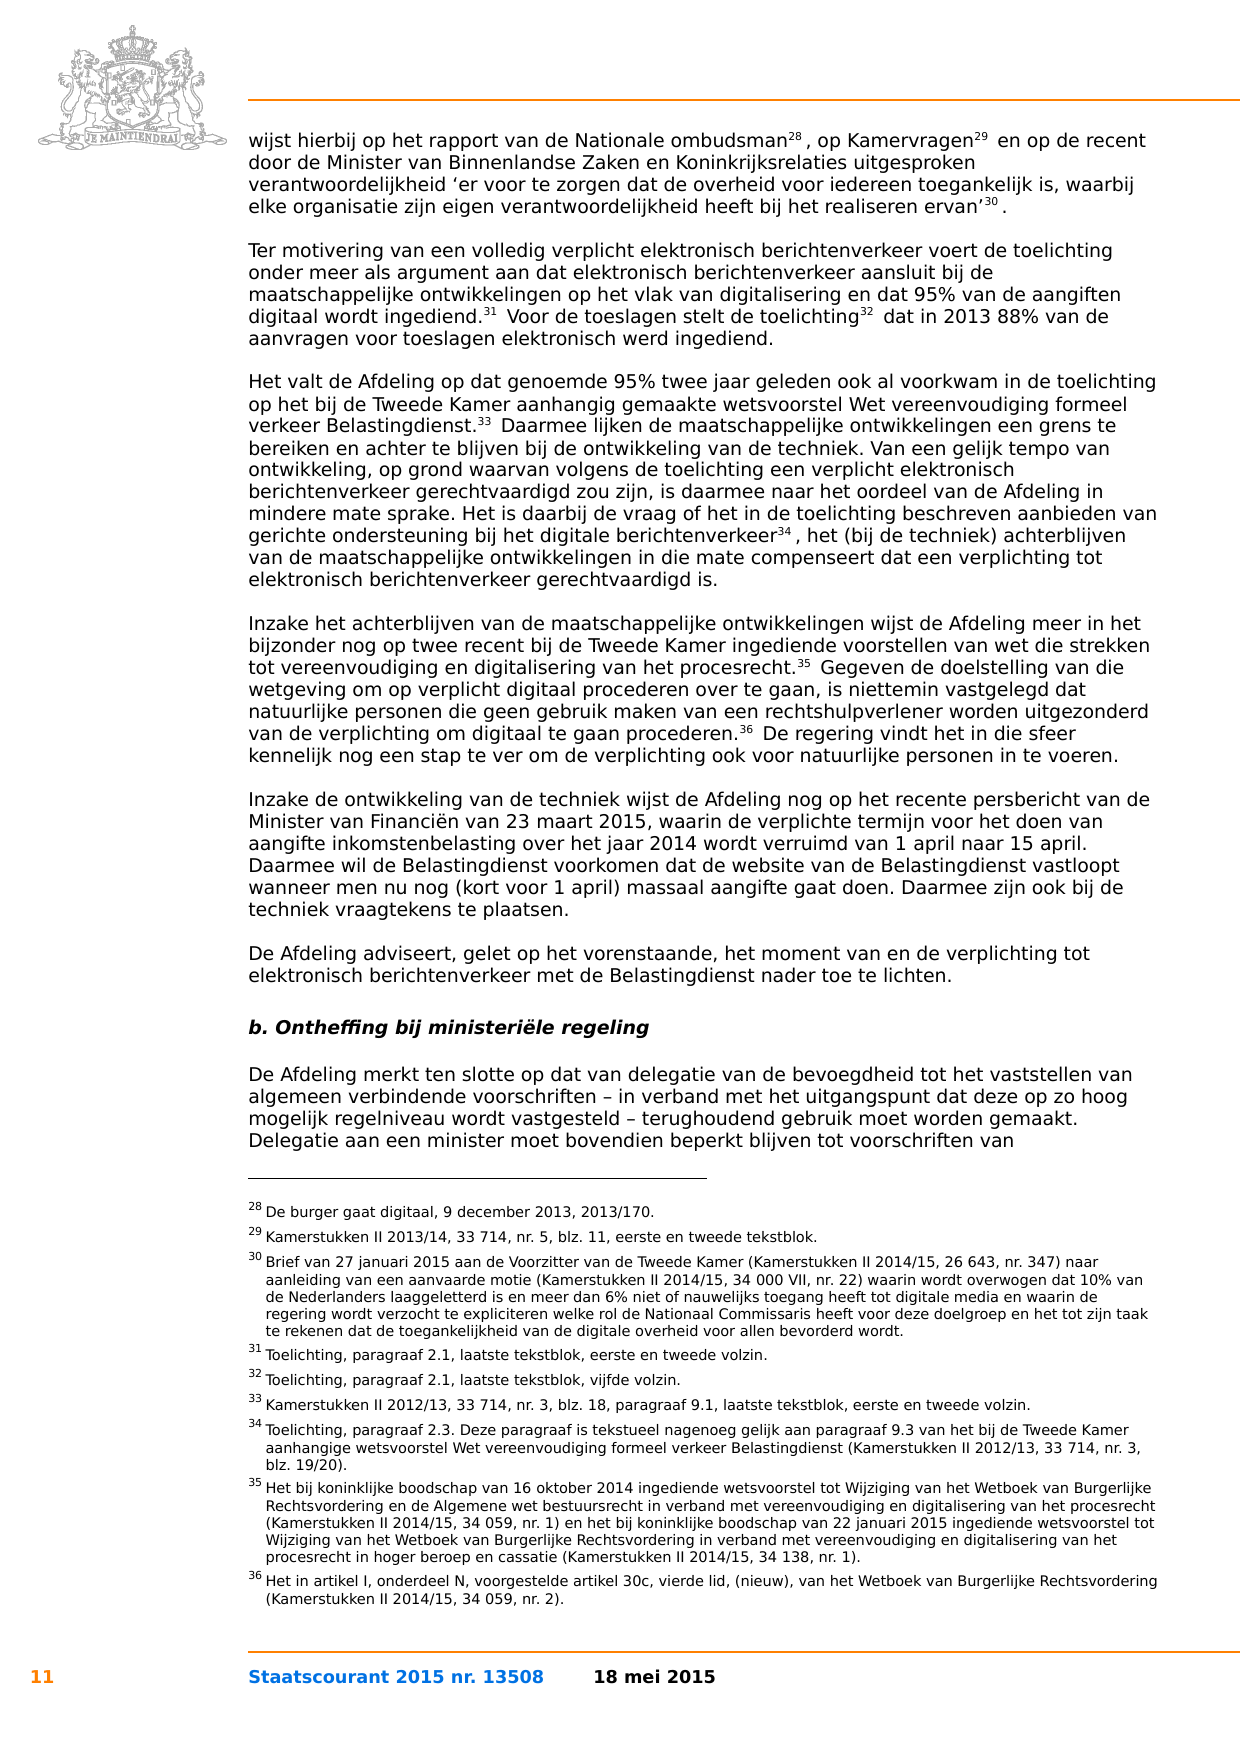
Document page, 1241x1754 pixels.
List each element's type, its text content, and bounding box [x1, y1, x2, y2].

text Toelichting, paragraaf 2.3. Deze paragraaf is tekstueel nagenoeg gelijk aan paragraaf 9.3 van het bij de Tweede Kamer aanhangige wetsvoorstel Wet vereenvoudiging formeel verkeer Belastingdienst (Kamerstukken II 2012/13, 33 714, nr. 3, blz. 19/20). [248, 1418, 1163, 1473]
text Brief van 27 januari 2015 aan de Voorzitter van de Tweede Kamer (Kamerstukken II 2014/15, 26 643, nr. 347) naar aanleiding van een aanvaarde motie (Kamerstukken II 2014/15, 34 000 VII, nr. 22) waarin wordt overwogen dat 10% van de Nederlanders laaggeletterd is en meer dan 6% niet of nauwelijks toegang heeft tot digitale media en waarin de regering wordt verzocht te expliciteren welke rol de Nationaal Commissaris heeft voor deze doelgroep en het tot zijn taak te rekenen dat de toegankelijkheid van de digitale overheid voor allen bevorderd wordt. [248, 1250, 1163, 1340]
text Inzake het achterblijven van de maatschappelijke ontwikkelingen wijst de Afdeling meer in het bijzonder nog op twee recent bij de Tweede Kamer ingediende voorstellen van wet die strekken tot vereenvoudiging en digitalisering van het procesrecht. Gegeven de doelstelling van die wetgeving om op verplicht digitaal procederen over te gaan, is niettemin vastgelegd dat natuurlijke personen die geen gebruik maken van een rechtshulpverlener worden uitgezonderd van de verplichting om digitaal te gaan procederen. De regering vindt het in die sfeer kennelijk nog een stap te ver om de verplichting ook voor natuurlijke personen in te voeren. [248, 613, 1163, 767]
text Inzake de ontwikkeling van de techniek wijst de Afdeling nog op het recente persbericht van de Minister van Financiën van 23 maart 2015, waarin de verplichte termijn voor het doen van aangifte inkomstenbelasting over het jaar 2014 wordt verruimd van 1 april naar 15 april. Daarmee wil de Belastingdienst voorkomen dat de website van de Belastingdienst vastloopt wanneer men nu nog (kort voor 1 april) massaal aangifte gaat doen. Daarmee zijn ook bij de techniek vraagtekens te plaatsen. [248, 789, 1163, 921]
text Ter motivering van een volledig verplicht elektronisch berichtenverkeer voert de toelichting onder meer als argument aan dat elektronisch berichtenverkeer aansluit bij de maatschappelijke ontwikkelingen op het vlak van digitalisering en dat 95% van de aangiften digitaal wordt ingediend. Voor de toeslagen stelt de toelichting dat in 2013 88% van de aanvragen voor toeslagen elektronisch werd ingediend. [248, 240, 1163, 349]
text De Afdeling merkt ten slotte op dat van delegatie van de bevoegdheid tot het vaststellen van algemeen verbindende voorschriften – in verband met het uitgangspunt dat deze op zo hoog mogelijk regelniveau wordt vastgesteld – terughoudend gebruik moet worden gemaakt. Delegatie aan een minister moet bovendien beperkt blijven tot voorschriften van [248, 1063, 1163, 1151]
text De burger gaat digitaal, 9 december 2013, 2013/170. [248, 1200, 1163, 1222]
text Toelichting, paragraaf 2.1, laatste tekstblok, eerste en tweede volzin. [248, 1343, 1163, 1365]
text Kamerstukken II 2013/14, 33 714, nr. 5, blz. 11, eerste en tweede tekstblok. [248, 1225, 1163, 1247]
text Toelichting, paragraaf 2.1, laatste tekstblok, vijfde volzin. [248, 1368, 1163, 1390]
text De Afdeling adviseert, gelet op het vorenstaande, het moment van en de verplichting tot elektronisch berichtenverkeer met de Belastingdienst nader toe te lichten. [248, 943, 1163, 987]
text Kamerstukken II 2012/13, 33 714, nr. 3, blz. 18, paragraaf 9.1, laatste tekstblok, eerste en tweede volzin. [248, 1393, 1163, 1415]
subtitle b. Ontheffing bij ministeriële regeling [248, 1017, 1163, 1038]
text wijst hierbij op het rapport van de Nationale ombudsman, op Kamervragen en op de recent door de Minister van Binnenlandse Zaken en Koninkrijksrelaties uitgesproken verantwoordelijkheid ‘er voor te zorgen dat de overheid voor iedereen toegankelijk is, waarbij elke organisatie zijn eigen verantwoordelijkheid heeft bij het realiseren ervan’. [248, 130, 1163, 218]
picture [38, 25, 227, 150]
text Het valt de Afdeling op dat genoemde 95% twee jaar geleden ook al voorkwam in de toelichting op het bij de Tweede Kamer aanhangig gemaakte wetsvoorstel Wet vereenvoudiging formeel verkeer Belastingdienst. Daarmee lijken de maatschappelijke ontwikkelingen een grens te bereiken en achter te blijven bij de ontwikkeling van de techniek. Van een gelijk tempo van ontwikkeling, op grond waarvan volgens de toelichting een verplicht elektronisch berichtenverkeer gerechtvaardigd zou zijn, is daarmee naar het oordeel van de Afdeling in mindere mate sprake. Het is daarbij de vraag of het in de toelichting beschreven aanbieden van gerichte ondersteuning bij het digitale berichtenverkeer, het (bij de techniek) achterblijven van de maatschappelijke ontwikkelingen in die mate compenseert dat een verplichting tot elektronisch berichtenverkeer gerechtvaardigd is. [248, 371, 1163, 591]
text Het bij koninklijke boodschap van 16 oktober 2014 ingediende wetsvoorstel tot Wijziging van het Wetboek van Burgerlijke Rechtsvordering en de Algemene wet bestuursrecht in verband met vereenvoudiging en digitalisering van het procesrecht (Kamerstukken II 2014/15, 34 059, nr. 1) en het bij koninklijke boodschap van 22 januari 2015 ingediende wetsvoorstel tot Wijziging van het Wetboek van Burgerlijke Rechtsvordering in verband met vereenvoudiging en digitalisering van het procesrecht in hoger beroep en cassatie (Kamerstukken II 2014/15, 34 138, nr. 1). [248, 1476, 1163, 1566]
text Het in artikel I, onderdeel N, voorgestelde artikel 30c, vierde lid, (nieuw), van het Wetboek van Burgerlijke Rechtsvordering (Kamerstukken II 2014/15, 34 059, nr. 2). [248, 1569, 1163, 1608]
